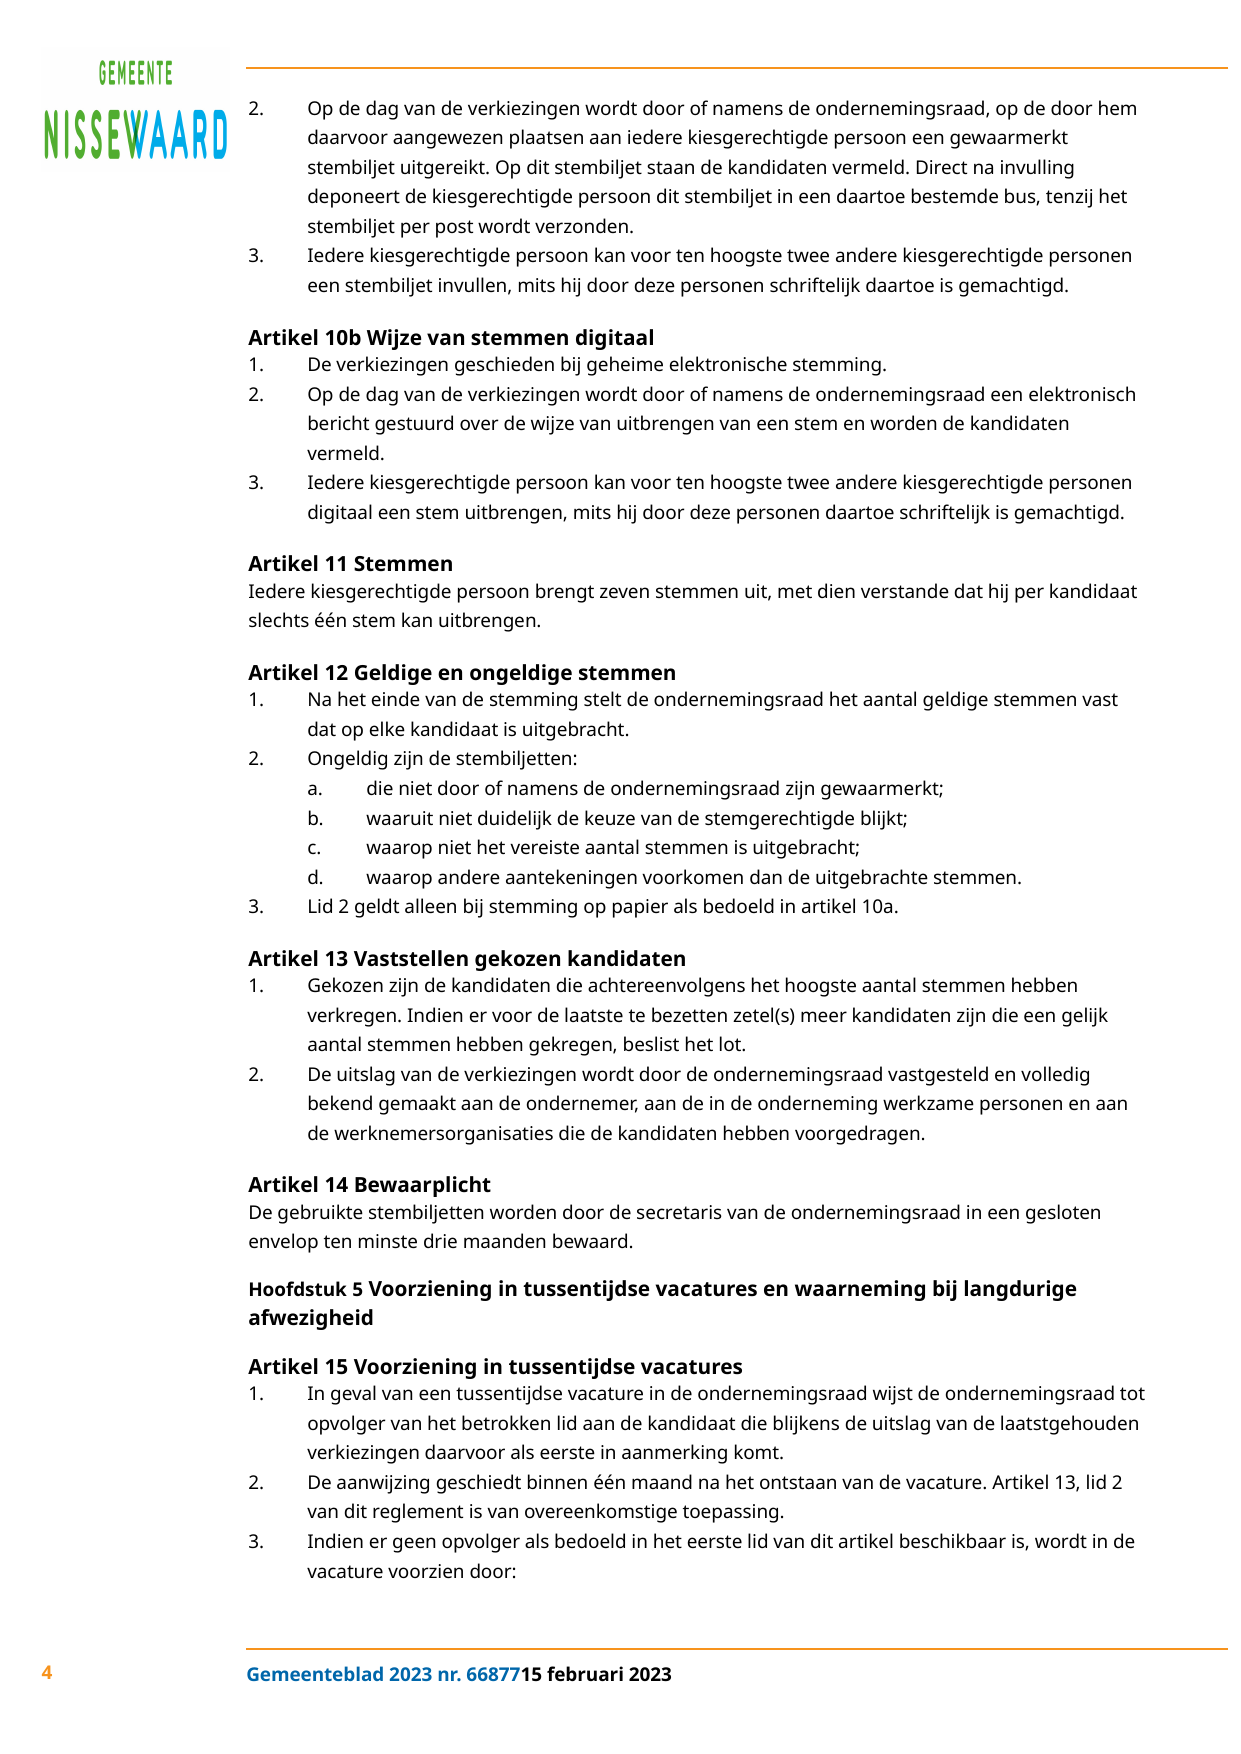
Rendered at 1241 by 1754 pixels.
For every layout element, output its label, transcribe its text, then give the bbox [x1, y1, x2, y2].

text De gebruikte stembiljetten worden door de secretaris van de ondernemingsraad in een gesloten envelop ten minste drie maanden bewaard. [248, 1199, 1152, 1254]
list Lid 2 geldt alleen bij stemming op papier als bedoeld in artikel 10a. [248, 893, 1152, 919]
list Op de dag van de verkiezingen wordt door of namens de ondernemingsraad een elektronisch bericht gestuurd over de wijze van uitbrengen van een stem en worden de kandidaten vermeld. [248, 381, 1152, 466]
list Na het einde van de stemming stelt de ondernemingsraad het aantal geldige stemmen vast dat op elke kandidaat is uitgebracht. [248, 686, 1152, 742]
list Iedere kiesgerechtigde persoon kan voor ten hoogste twee andere kiesgerechtigde personen een stembiljet invullen, mits hij door deze personen schriftelijk daartoe is gemachtigd. [248, 243, 1152, 298]
text Iedere kiesgerechtigde persoon brengt zeven stemmen uit, met dien verstande dat hij per kandidaat slechts één stem kan uitbrengen. [248, 578, 1152, 633]
text Artikel 14 Bewaarplicht [248, 1171, 1152, 1199]
list Op de dag van de verkiezingen wordt door of namens de ondernemingsraad, op de door hem daarvoor aangewezen plaatsen aan iedere kiesgerechtigde persoon een gewaarmerkt stembiljet uitgereikt. Op dit stembiljet staan de kandidaten vermeld. Direct na invulling deponeert de kiesgerechtigde persoon dit stembiljet in een daartoe bestemde bus, tenzij het stembiljet per post wordt verzonden. [248, 95, 1152, 239]
list waarop niet het vereiste aantal stemmen is uitgebracht; [307, 834, 1152, 860]
list De uitslag van de verkiezingen wordt door de ondernemingsraad vastgesteld en volledig bekend gemaakt aan de ondernemer, aan de in de onderneming werkzame personen en aan de werknemersorganisaties die de kandidaten hebben voorgedragen. [248, 1061, 1152, 1146]
list waarop andere aantekeningen voorkomen dan de uitgebrachte stemmen. [307, 864, 1152, 889]
text Hoofdstuk 5 Voorziening in tussentijdse vacatures en waarneming bij langdurige afwezigheid [248, 1274, 1152, 1331]
list Indien er geen opvolger als bedoeld in het eerste lid van dit artikel beschikbaar is, wordt in de vacature voorzien door: [248, 1528, 1152, 1584]
text Artikel 11 Stemmen [248, 549, 1152, 578]
list die niet door of namens de ondernemingsraad zijn gewaarmerkt; [307, 775, 1152, 801]
text Artikel 13 Vaststellen gekozen kandidaten [248, 944, 1152, 972]
text Artikel 12 Geldige en ongeldige stemmen [248, 658, 1152, 686]
text Artikel 10b Wijze van stemmen digitaal [248, 323, 1152, 351]
list In geval van een tussentijdse vacature in de ondernemingsraad wijst de ondernemingsraad tot opvolger van het betrokken lid aan de kandidaat die blijkens de uitslag van de laatstgehouden verkiezingen daarvoor als eerste in aanmerking komt. [248, 1380, 1152, 1465]
list De aanwijzing geschiedt binnen één maand na het ontstaan van de vacature. Artikel 13, lid 2 van dit reglement is van overeenkomstige toepassing. [248, 1469, 1152, 1524]
list De verkiezingen geschieden bij geheime elektronische stemming. [248, 351, 1152, 377]
list Iedere kiesgerechtigde persoon kan voor ten hoogste twee andere kiesgerechtigde personen digitaal een stem uitbrengen, mits hij door deze personen daartoe schriftelijk is gemachtigd. [248, 469, 1152, 525]
picture [41, 47, 231, 172]
list waaruit niet duidelijk de keuze van de stemgerechtigde blijkt; [307, 805, 1152, 830]
text Artikel 15 Voorziening in tussentijdse vacatures [248, 1352, 1152, 1380]
list Gekozen zijn de kandidaten die achtereenvolgens het hoogste aantal stemmen hebben verkregen. Indien er voor de laatste te bezetten zetel(s) meer kandidaten zijn die een gelijk aantal stemmen hebben gekregen, beslist het lot. [248, 972, 1152, 1057]
list Ongeldig zijn de stembiljetten: [248, 746, 1152, 771]
